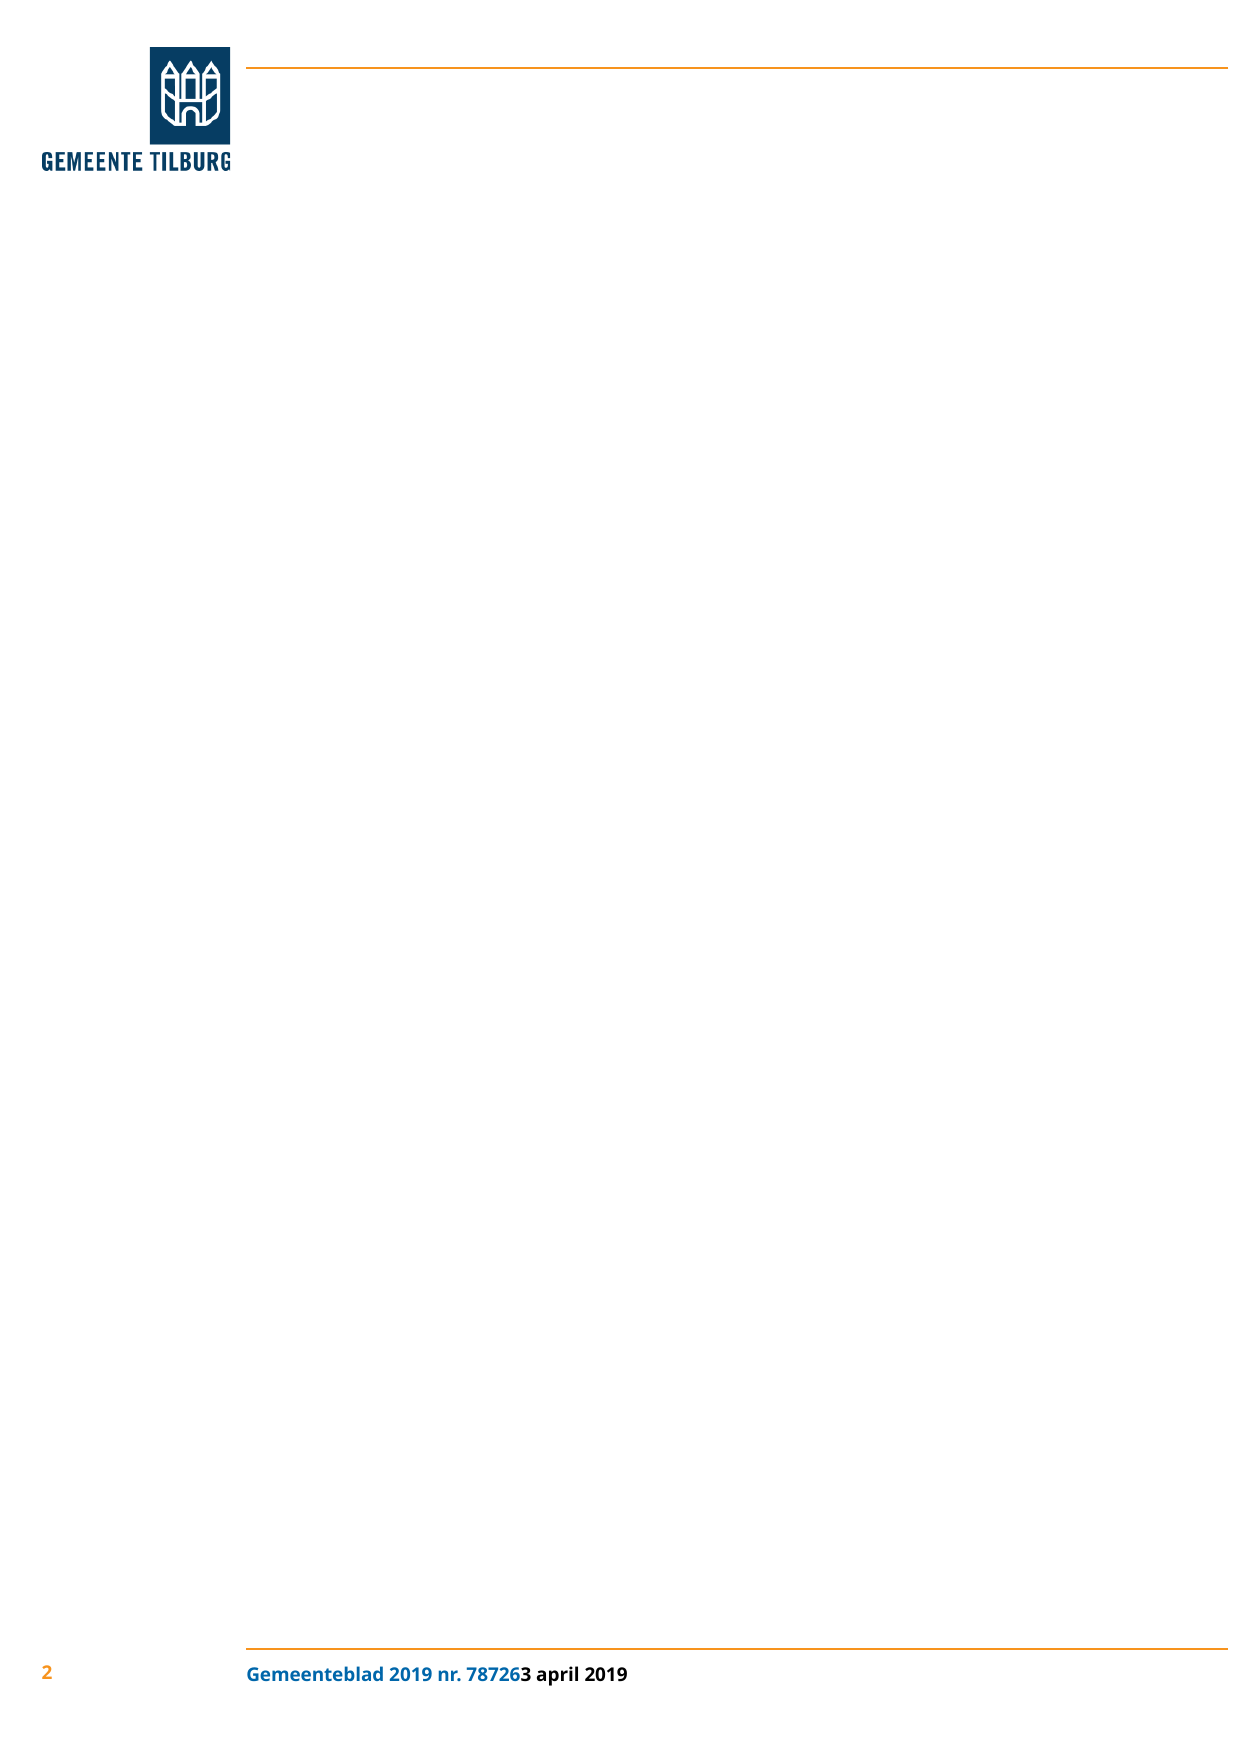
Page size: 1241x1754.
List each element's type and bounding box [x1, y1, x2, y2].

picture [41, 47, 231, 172]
